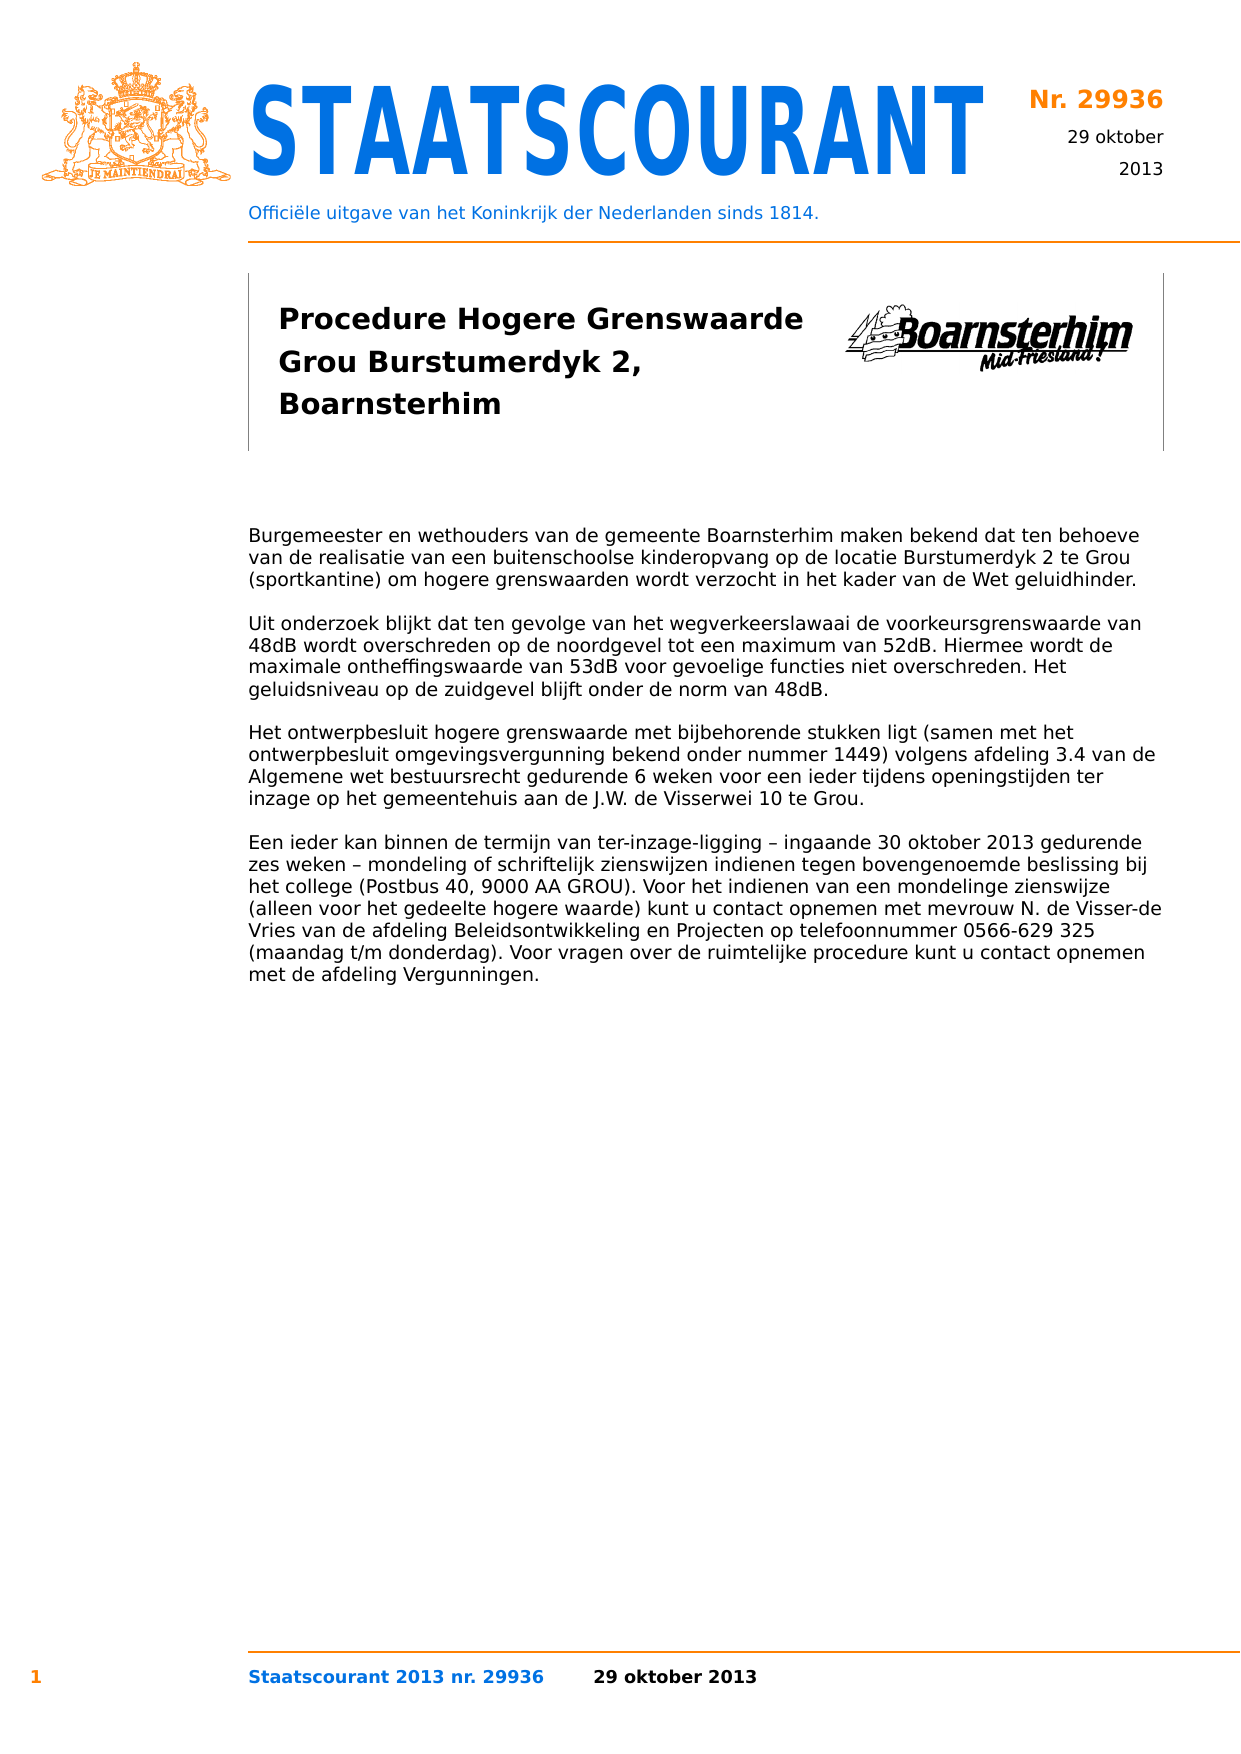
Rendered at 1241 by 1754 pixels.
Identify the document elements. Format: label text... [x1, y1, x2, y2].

text Uit onderzoek blijkt dat ten gevolge van het wegverkeerslawaai de voorkeursgrenswaarde van 48dB wordt overschreden op de noordgevel tot een maximum van 52dB. Hiermee wordt de maximale ontheffingswaarde van 53dB voor gevoelige functies niet overschreden. Het geluidsniveau op de zuidgevel blijft onder de norm van 48dB. [248, 612, 1163, 700]
table_header STAATSCOURANT [248, 62, 998, 203]
picture [844, 302, 1134, 374]
table_header [25, 62, 248, 241]
subtitle Procedure Hogere Grenswaarde Grou Burstumerdyk 2, Boarnsterhim [249, 273, 1163, 451]
text Het ontwerpbesluit hogere grenswaarde met bijbehorende stukken ligt (samen met het ontwerpbesluit omgevingsvergunning bekend onder nummer 1449) volgens afdeling 3.4 van de Algemene wet bestuursrecht gedurende 6 weken voor een ieder tijdens openingstijden ter inzage op het gemeentehuis aan de J.W. de Visserwei 10 te Grou. [248, 722, 1163, 810]
table_cell 29 oktober [998, 121, 1240, 153]
picture [41, 62, 231, 186]
table_cell 2013 [998, 153, 1240, 203]
text Een ieder kan binnen de termijn van ter-inzage-ligging – ingaande 30 oktober 2013 gedurende zes weken – mondeling of schriftelijk zienswijzen indienen tegen bovengenoemde beslissing bij het college (Postbus 40, 9000 AA GROU). Voor het indienen van een mondelinge zienswijze (alleen voor het gedeelte hogere waarde) kunt u contact opnemen met mevrouw N. de Visser-de Vries van de afdeling Beleidsontwikkeling en Projecten op telefoonnummer 0566-629 325 (maandag t/m donderdag). Voor vragen over de ruimtelijke procedure kunt u contact opnemen met de afdeling Vergunningen. [248, 832, 1163, 986]
table_cell Officiële uitgave van het Koninkrijk der Nederlanden sinds 1814. [248, 203, 1240, 241]
table_header Nr. 29936 [998, 62, 1240, 121]
text Burgemeester en wethouders van de gemeente Boarnsterhim maken bekend dat ten behoeve van de realisatie van een buitenschoolse kinderopvang op de locatie Burstumerdyk 2 te Grou (sportkantine) om hogere grenswaarden wordt verzocht in het kader van de Wet geluidhinder. [248, 525, 1163, 591]
